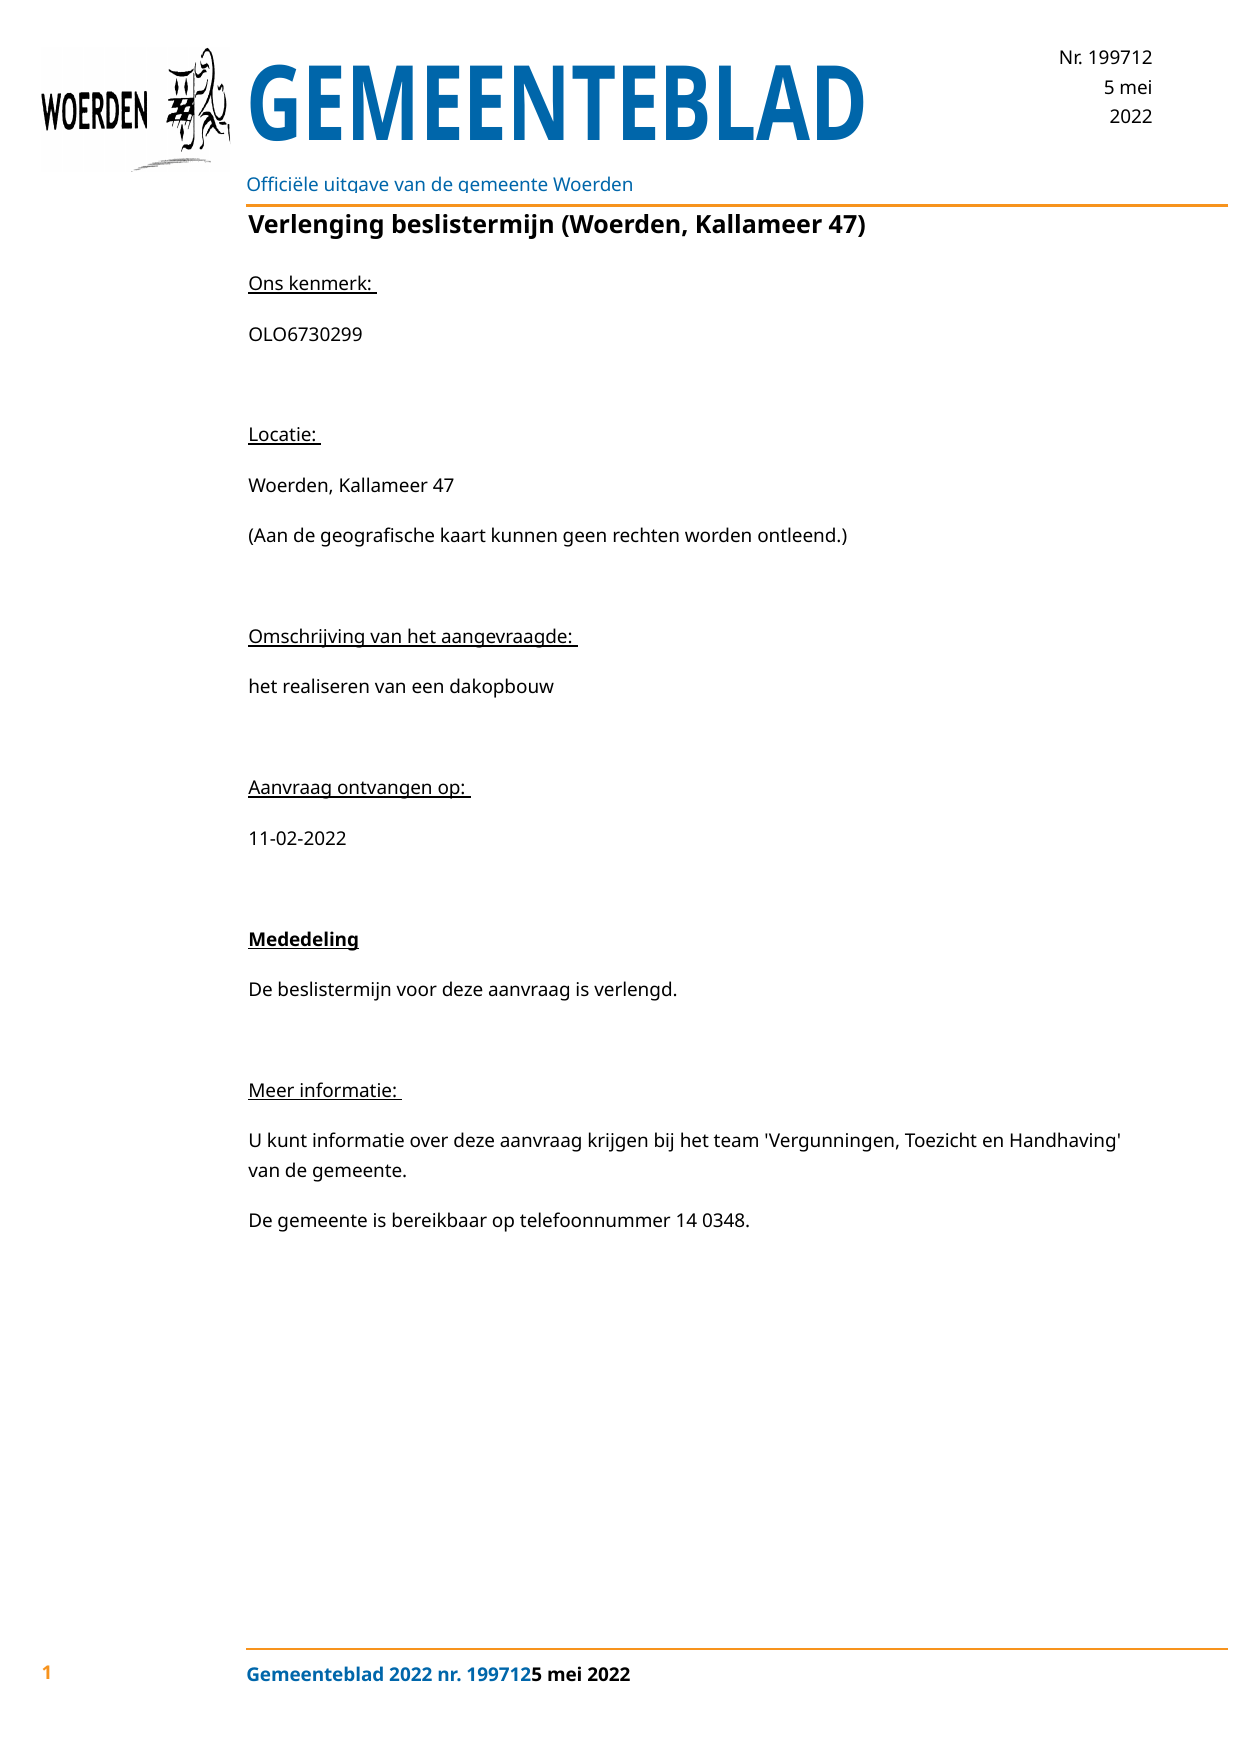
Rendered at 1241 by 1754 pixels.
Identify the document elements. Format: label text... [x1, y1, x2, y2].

text Omschrijving van het aangevraagde: [248, 623, 1152, 649]
text De beslistermijn voor deze aanvraag is verlengd. [248, 976, 1152, 1002]
text Aanvraag ontvangen op: [248, 774, 1152, 800]
text De gemeente is bereikbaar op telefoonnummer 14 0348. [248, 1207, 1152, 1233]
text 11-02-2022 [248, 825, 1152, 851]
text OLO6730299 [248, 321, 1152, 346]
text U kunt informatie over deze aanvraag krijgen bij het team 'Vergunningen, Toezicht en Handhaving' van de gemeente. [248, 1127, 1152, 1183]
text Mededeling [248, 926, 1152, 951]
text (Aan de geografische kaart kunnen geen rechten worden ontleend.) [248, 522, 1152, 548]
text het realiseren van een dakopbouw [248, 674, 1152, 699]
text Woerden, Kallameer 47 [248, 472, 1152, 498]
text Verlenging beslistermijn (Woerden, Kallameer 47) [248, 207, 1152, 241]
text Locatie: [248, 422, 1152, 447]
text Ons kenmerk: [248, 270, 1152, 296]
picture [41, 47, 231, 172]
text Meer informatie: [248, 1077, 1152, 1103]
